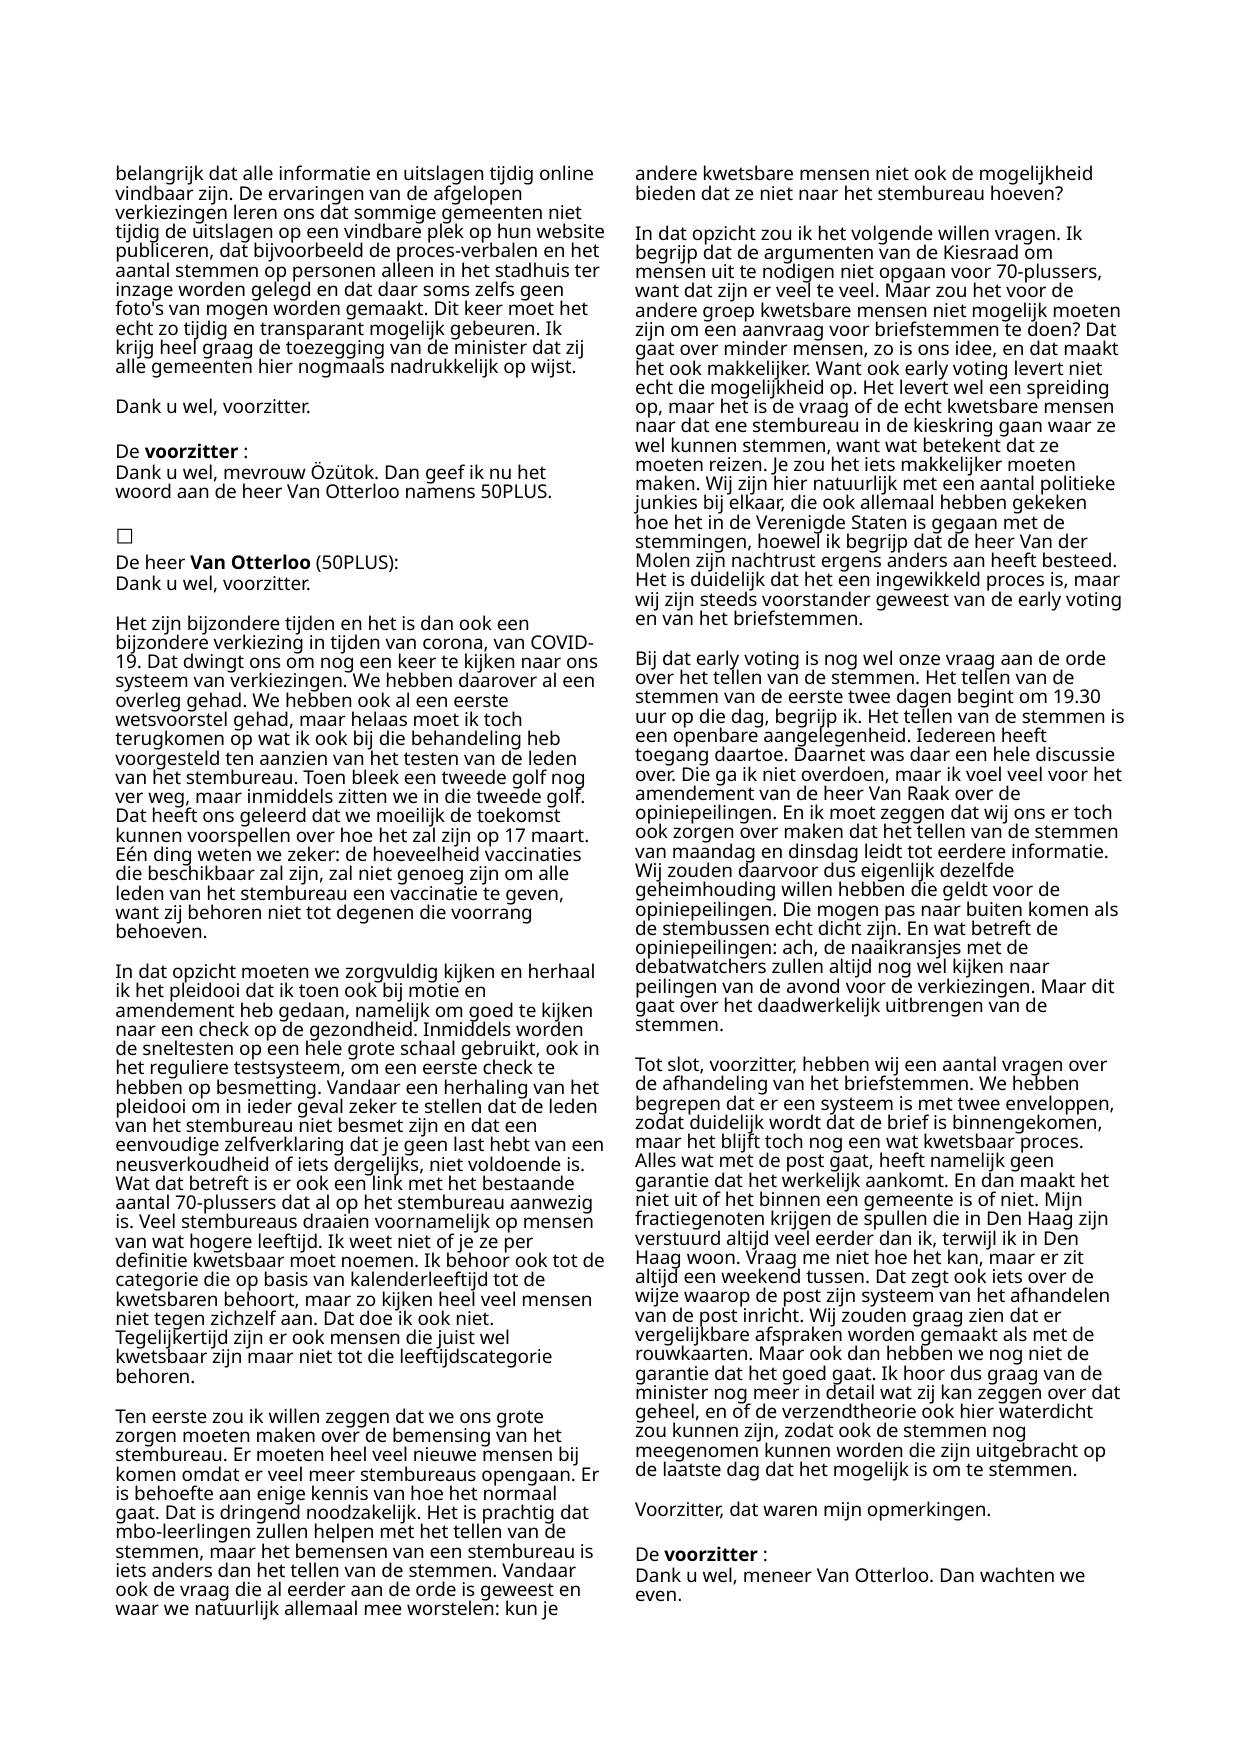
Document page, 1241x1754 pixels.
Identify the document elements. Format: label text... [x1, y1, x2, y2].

text Dank u wel, meneer Van Otterloo. Dan wachten we even. [635, 1567, 1125, 1605]
text Het zijn bijzondere tijden en het is dan ook een bijzondere verkiezing in tijden van corona, van COVID-19. Dat dwingt ons om nog een keer te kijken naar ons systeem van verkiezingen. We hebben daarover al een overleg gehad. We hebben ook al een eerste wetsvoorstel gehad, maar helaas moet ik toch terugkomen op wat ik ook bij die behandeling heb voorgesteld ten aanzien van het testen van de leden van het stembureau. Toen bleek een tweede golf nog ver weg, maar inmiddels zitten we in die tweede golf. Dat heeft ons geleerd dat we moeilijk de toekomst kunnen voorspellen over hoe het zal zijn op 17 maart. Eén ding weten we zeker: de hoeveelheid vaccinaties die beschikbaar zal zijn, zal niet genoeg zijn om alle leden van het stembureau een vaccinatie te geven, want zij behoren niet tot degenen die voorrang behoeven. [115, 615, 605, 942]
text De voorzitter : [635, 1541, 1125, 1567]
text Dank u wel, mevrouw Özütok. Dan geef ik nu het woord aan de heer Van Otterloo namens 50PLUS. [115, 464, 605, 502]
text Bij dat early voting is nog wel onze vraag aan de orde over het tellen van de stemmen. Het tellen van de stemmen van de eerste twee dagen begint om 19.30 uur op die dag, begrijp ik. Het tellen van de stemmen is een openbare aangelegenheid. Iedereen heeft toegang daartoe. Daarnet was daar een hele discussie over. Die ga ik niet overdoen, maar ik voel veel voor het amendement van de heer Van Raak over de opiniepeilingen. En ik moet zeggen dat wij ons er toch ook zorgen over maken dat het tellen van de stemmen van maandag en dinsdag leidt tot eerdere informatie. Wij zouden daarvoor dus eigenlijk dezelfde geheimhouding willen hebben die geldt voor de opiniepeilingen. Die mogen pas naar buiten komen als de stembussen echt dicht zijn. En wat betreft de opiniepeilingen: ach, de naaikransjes met de debatwatchers zullen altijd nog wel kijken naar peilingen van de avond voor de verkiezingen. Maar dit gaat over het daadwerkelijk uitbrengen van de stemmen. [635, 650, 1125, 1035]
text Voorzitter, dat waren mijn opmerkingen. [635, 1501, 1125, 1520]
text Ten eerste zou ik willen zeggen dat we ons grote zorgen moeten maken over de bemensing van het stembureau. Er moeten heel veel nieuwe mensen bij komen omdat er veel meer stembureaus opengaan. Er is behoefte aan enige kennis van hoe het normaal gaat. Dat is dringend noodzakelijk. Het is prachtig dat mbo-leerlingen zullen helpen met het tellen van de stemmen, maar het bemensen van een stembureau is iets anders dan het tellen van de stemmen. Vandaar ook de vraag die al eerder aan de orde is geweest en waar we natuurlijk allemaal mee worstelen: kun je [115, 1408, 605, 1620]
text andere kwetsbare mensen niet ook de mogelijkheid bieden dat ze niet naar het stembureau hoeven? [635, 165, 1125, 204]
text Tot slot, voorzitter, hebben wij een aantal vragen over de afhandeling van het briefstemmen. We hebben begrepen dat er een systeem is met twee enveloppen, zodat duidelijk wordt dat de brief is binnengekomen, maar het blijft toch nog een wat kwetsbaar proces. Alles wat met de post gaat, heeft namelijk geen garantie dat het werkelijk aankomt. En dan maakt het niet uit of het binnen een gemeente is of niet. Mijn fractiegenoten krijgen de spullen die in Den Haag zijn verstuurd altijd veel eerder dan ik, terwijl ik in Den Haag woon. Vraag me niet hoe het kan, maar er zit altijd een weekend tussen. Dat zegt ook iets over de wijze waarop de post zijn systeem van het afhandelen van de post inricht. Wij zouden graag zien dat er vergelijkbare afspraken worden gemaakt als met de rouwkaarten. Maar ook dan hebben we nog niet de garantie dat het goed gaat. Ik hoor dus graag van de minister nog meer in detail wat zij kan zeggen over dat geheel, en of de verzendtheorie ook hier waterdicht zou kunnen zijn, zodat ook de stemmen nog meegenomen kunnen worden die zijn uitgebracht op de laatste dag dat het mogelijk is om te stemmen. [635, 1056, 1125, 1480]
text In dat opzicht zou ik het volgende willen vragen. Ik begrijp dat de argumenten van de Kiesraad om mensen uit te nodigen niet opgaan voor 70-plussers, want dat zijn er veel te veel. Maar zou het voor de andere groep kwetsbare mensen niet mogelijk moeten zijn om een aanvraag voor briefstemmen te doen? Dat gaat over minder mensen, zo is ons idee, en dat maakt het ook makkelijker. Want ook early voting levert niet echt die mogelijkheid op. Het levert wel een spreiding op, maar het is de vraag of de echt kwetsbare mensen naar dat ene stembureau in de kieskring gaan waar ze wel kunnen stemmen, want wat betekent dat ze moeten reizen. Je zou het iets makkelijker moeten maken. Wij zijn hier natuurlijk met een aantal politieke junkies bij elkaar, die ook allemaal hebben gekeken hoe het in de Verenigde Staten is gegaan met de stemmingen, hoewel ik begrijp dat de heer Van der Molen zijn nachtrust ergens anders aan heeft besteed. Het is duidelijk dat het een ingewikkeld proces is, maar wij zijn steeds voorstander geweest van de early voting en van het briefstemmen. [635, 224, 1125, 629]
text Dank u wel, voorzitter. [115, 398, 605, 417]
text De heer Van Otterloo (50PLUS): [115, 549, 605, 575]
text In dat opzicht moeten we zorgvuldig kijken en herhaal ik het pleidooi dat ik toen ook bij motie en amendement heb gedaan, namelijk om goed te kijken naar een check op de gezondheid. Inmiddels worden de sneltesten op een hele grote schaal gebruikt, ook in het reguliere testsysteem, om een eerste check te hebben op besmetting. Vandaar een herhaling van het pleidooi om in ieder geval zeker te stellen dat de leden van het stembureau niet besmet zijn en dat een eenvoudige zelfverklaring dat je geen last hebt van een neusverkoudheid of iets dergelijks, niet voldoende is. Wat dat betreft is er ook een link met het bestaande aantal 70-plussers dat al op het stembureau aanwezig is. Veel stembureaus draaien voornamelijk op mensen van wat hogere leeftijd. Ik weet niet of je ze per definitie kwetsbaar moet noemen. Ik behoor ook tot de categorie die op basis van kalenderleeftijd tot de kwetsbaren behoort, maar zo kijken heel veel mensen niet tegen zichzelf aan. Dat doe ik ook niet. Tegelijkertijd zijn er ook mensen die juist wel kwetsbaar zijn maar niet tot die leeftijdscategorie behoren. [115, 963, 605, 1387]
text Dank u wel, voorzitter. [115, 575, 605, 594]
text ⬜ [115, 523, 605, 549]
text De voorzitter : [115, 438, 605, 464]
text belangrijk dat alle informatie en uitslagen tijdig online vindbaar zijn. De ervaringen van de afgelopen verkiezingen leren ons dat sommige gemeenten niet tijdig de uitslagen op een vindbare plek op hun website publiceren, dat bijvoorbeeld de proces-verbalen en het aantal stemmen op personen alleen in het stadhuis ter inzage worden gelegd en dat daar soms zelfs geen foto's van mogen worden gemaakt. Dit keer moet het echt zo tijdig en transparant mogelijk gebeuren. Ik krijg heel graag de toezegging van de minister dat zij alle gemeenten hier nogmaals nadrukkelijk op wijst. [115, 165, 605, 377]
